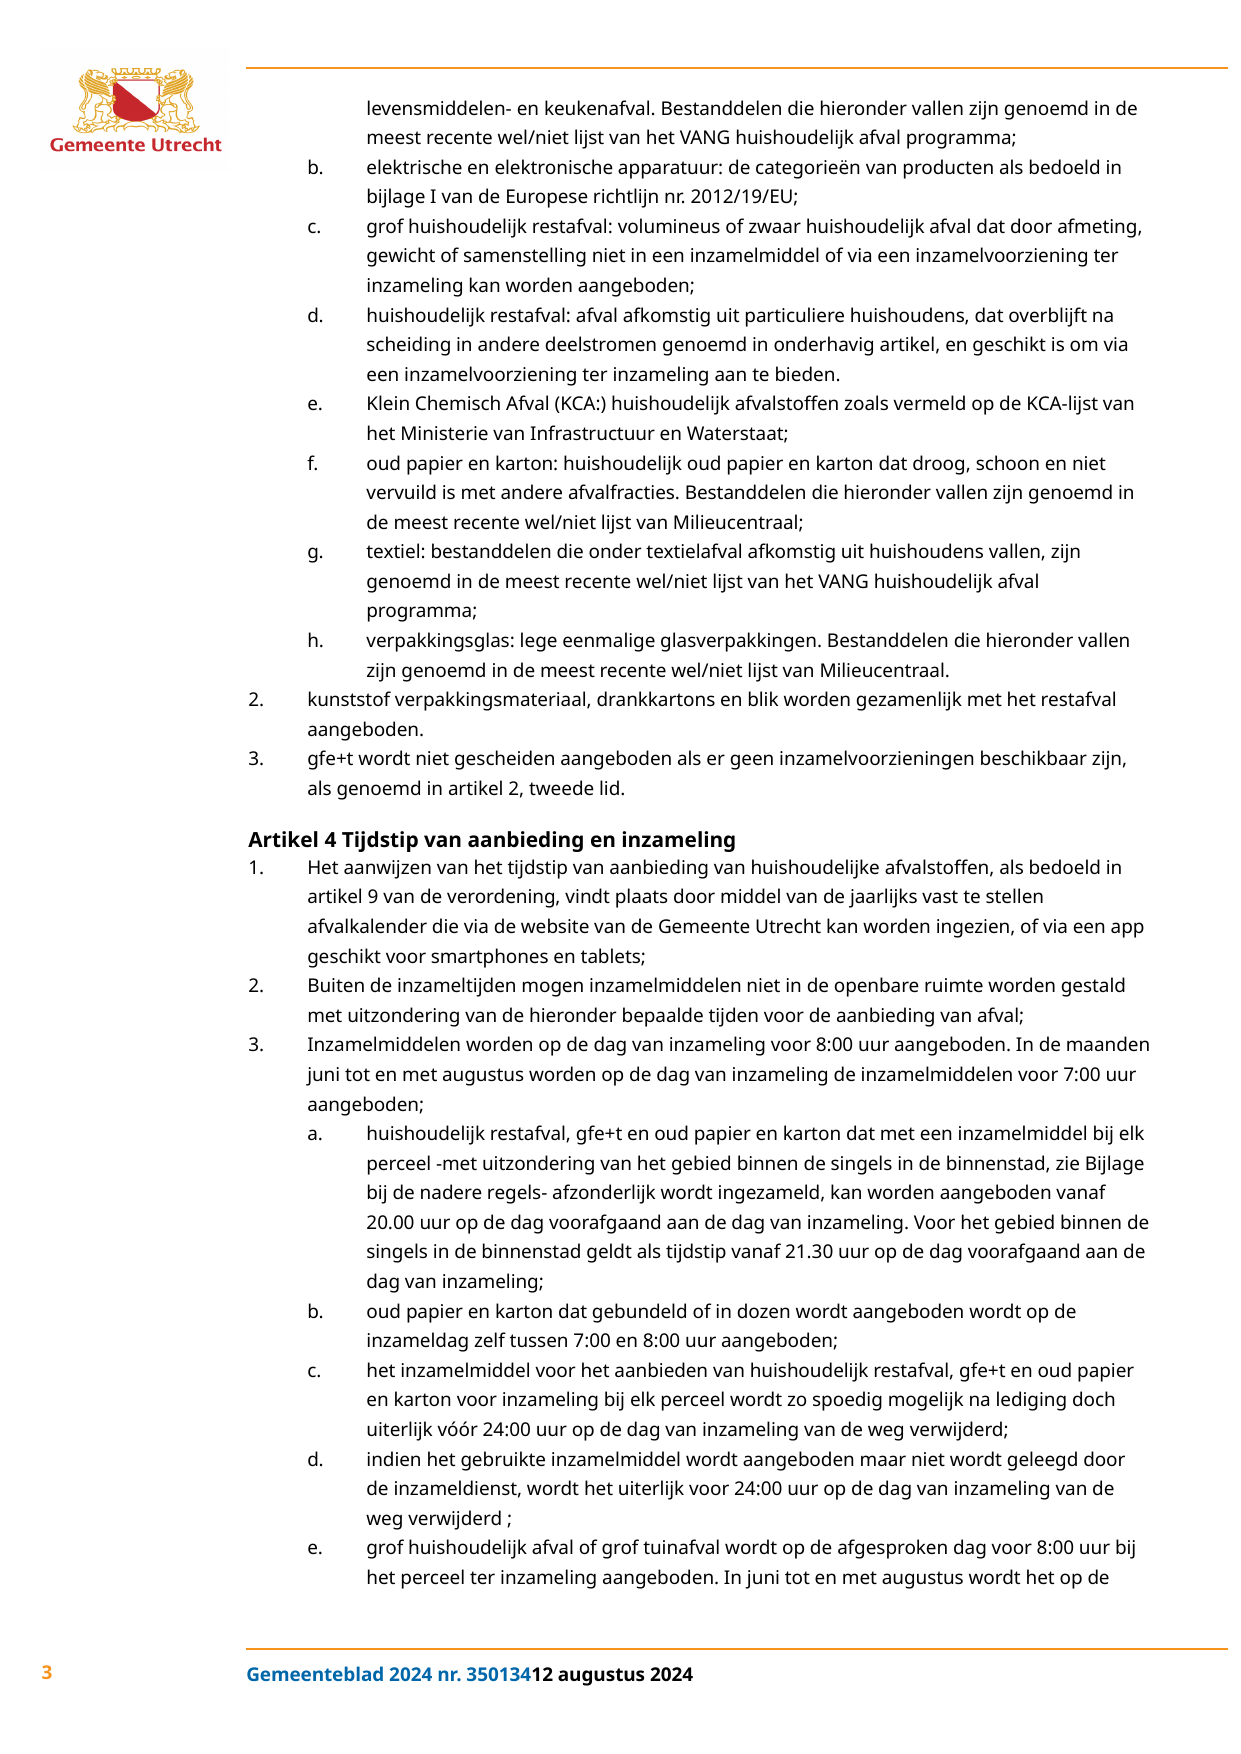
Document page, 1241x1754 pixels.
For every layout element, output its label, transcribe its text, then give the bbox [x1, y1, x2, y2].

list elektrische en elektronische apparatuur: de categorieën van producten als bedoeld in bijlage I van de Europese richtlijn nr. 2012/19/EU; [307, 154, 1152, 209]
picture [41, 47, 231, 172]
list oud papier en karton: huishoudelijk oud papier en karton dat droog, schoon en niet vervuild is met andere afvalfracties. Bestanddelen die hieronder vallen zijn genoemd in de meest recente wel/niet lijst van Milieucentraal; [307, 450, 1152, 535]
list kunststof verpakkingsmateriaal, drankkartons en blik worden gezamenlijk met het restafval aangeboden. [248, 686, 1152, 742]
list het inzamelmiddel voor het aanbieden van huishoudelijk restafval, gfe+t en oud papier en karton voor inzameling bij elk perceel wordt zo spoedig mogelijk na lediging doch uiterlijk vóór 24:00 uur op de dag van inzameling van de weg verwijderd; [307, 1357, 1152, 1442]
list huishoudelijk restafval: afval afkomstig uit particuliere huishoudens, dat overblijft na scheiding in andere deelstromen genoemd in onderhavig artikel, en geschikt is om via een inzamelvoorziening ter inzameling aan te bieden. [307, 302, 1152, 387]
list levensmiddelen- en keukenafval. Bestanddelen die hieronder vallen zijn genoemd in de meest recente wel/niet lijst van het VANG huishoudelijk afval programma; [307, 95, 1152, 150]
list verpakkingsglas: lege eenmalige glasverpakkingen. Bestanddelen die hieronder vallen zijn genoemd in de meest recente wel/niet lijst van Milieucentraal. [307, 627, 1152, 683]
list oud papier en karton dat gebundeld of in dozen wordt aangeboden wordt op de inzameldag zelf tussen 7:00 en 8:00 uur aangeboden; [307, 1298, 1152, 1353]
list Klein Chemisch Afval (KCA:) huishoudelijk afvalstoffen zoals vermeld op de KCA-lijst van het Ministerie van Infrastructuur en Waterstaat; [307, 391, 1152, 446]
list huishoudelijk restafval, gfe+t en oud papier en karton dat met een inzamelmiddel bij elk perceel -met uitzondering van het gebied binnen de singels in de binnenstad, zie Bijlage bij de nadere regels- afzonderlijk wordt ingezameld, kan worden aangeboden vanaf 20.00 uur op de dag voorafgaand aan de dag van inzameling. Voor het gebied binnen de singels in de binnenstad geldt als tijdstip vanaf 21.30 uur op de dag voorafgaand aan de dag van inzameling; [307, 1120, 1152, 1294]
list indien het gebruikte inzamelmiddel wordt aangeboden maar niet wordt geleegd door de inzameldienst, wordt het uiterlijk voor 24:00 uur op de dag van inzameling van de weg verwijderd ; [307, 1446, 1152, 1531]
list gfe+t wordt niet gescheiden aangeboden als er geen inzamelvoorzieningen beschikbaar zijn, als genoemd in artikel 2, tweede lid. [248, 746, 1152, 801]
text Artikel 4 Tijdstip van aanbieding en inzameling [248, 826, 1152, 854]
list Het aanwijzen van het tijdstip van aanbieding van huishoudelijke afvalstoffen, als bedoeld in artikel 9 van de verordening, vindt plaats door middel van de jaarlijks vast te stellen afvalkalender die via de website van de Gemeente Utrecht kan worden ingezien, of via een app geschikt voor smartphones en tablets; [248, 854, 1152, 968]
list Buiten de inzameltijden mogen inzamelmiddelen niet in de openbare ruimte worden gestald met uitzondering van de hieronder bepaalde tijden voor de aanbieding van afval; [248, 972, 1152, 1028]
list Inzamelmiddelen worden op de dag van inzameling voor 8:00 uur aangeboden. In de maanden juni tot en met augustus worden op de dag van inzameling de inzamelmiddelen voor 7:00 uur aangeboden; [248, 1032, 1152, 1116]
list textiel: bestanddelen die onder textielafval afkomstig uit huishoudens vallen, zijn genoemd in de meest recente wel/niet lijst van het VANG huishoudelijk afval programma; [307, 538, 1152, 623]
list grof huishoudelijk restafval: volumineus of zwaar huishoudelijk afval dat door afmeting, gewicht of samenstelling niet in een inzamelmiddel of via een inzamelvoorziening ter inzameling kan worden aangeboden; [307, 213, 1152, 298]
list grof huishoudelijk afval of grof tuinafval wordt op de afgesproken dag voor 8:00 uur bij het perceel ter inzameling aangeboden. In juni tot en met augustus wordt het op de [307, 1534, 1152, 1590]
